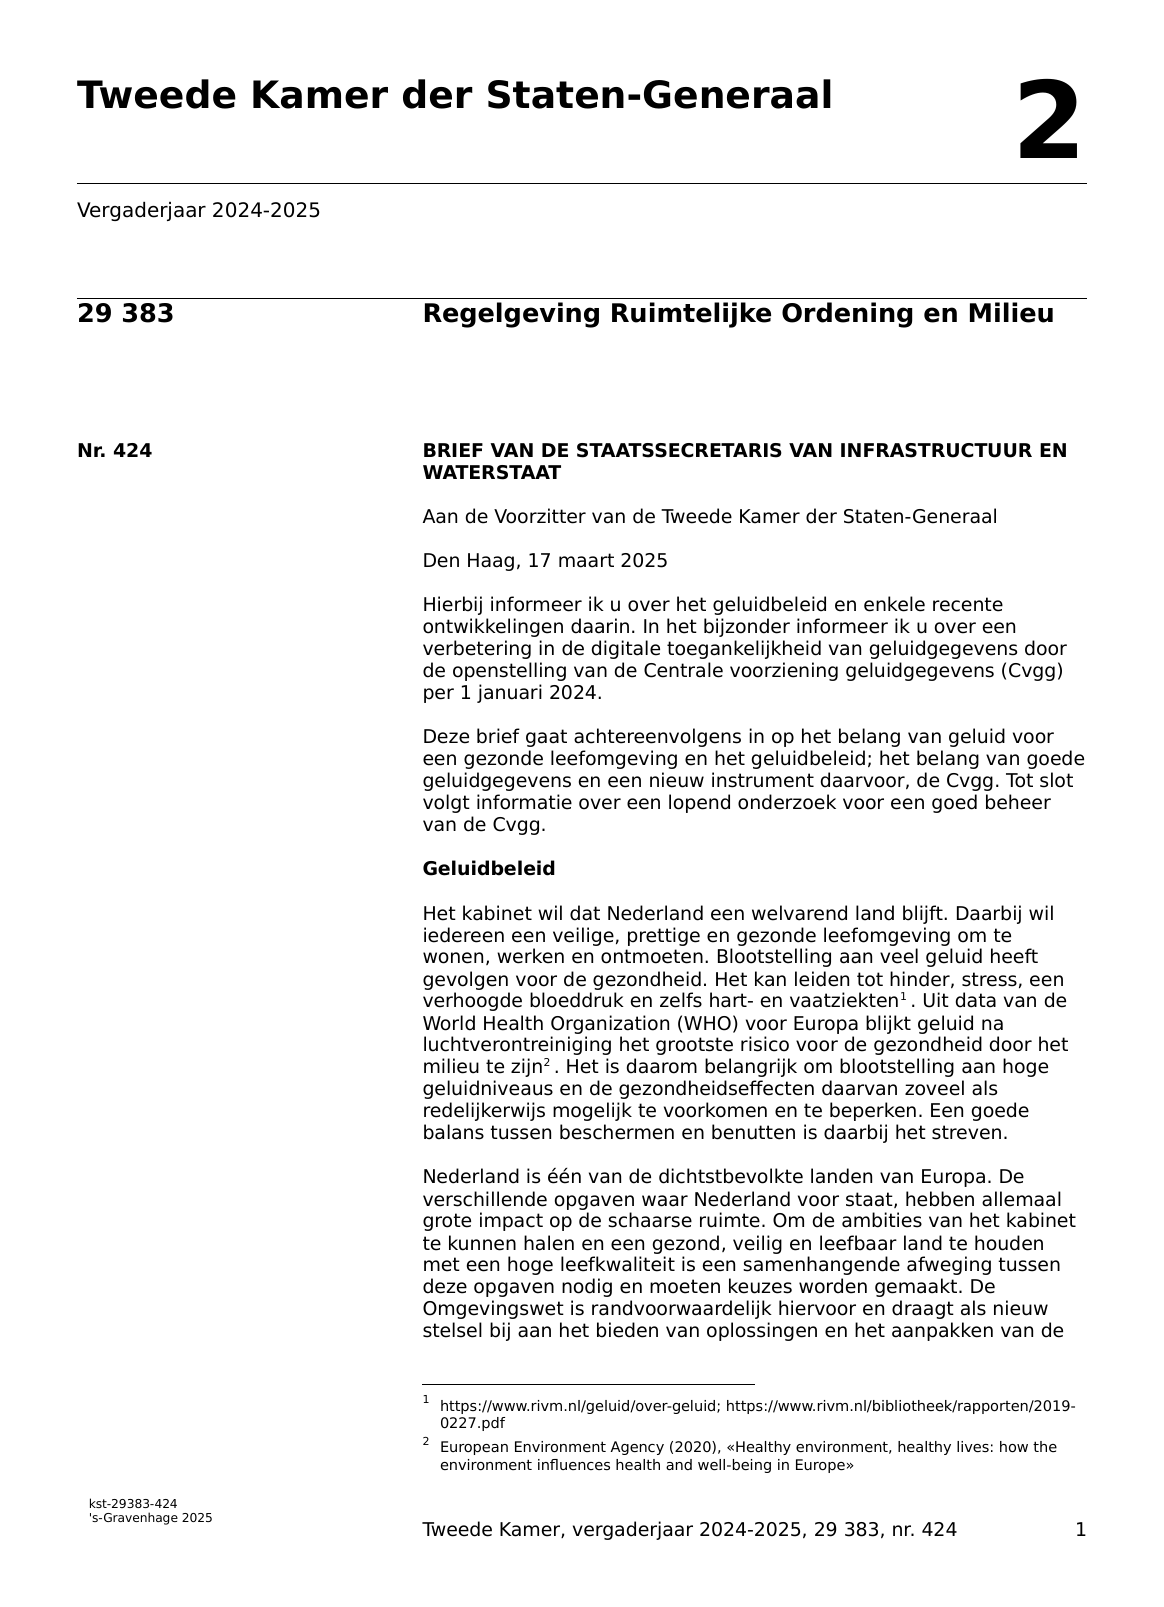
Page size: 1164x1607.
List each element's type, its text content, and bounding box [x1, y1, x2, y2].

text Hierbij informeer ik u over het geluidbeleid en enkele recente ontwikkelingen daarin. In het bijzonder informeer ik u over een verbetering in de digitale toegankelijkheid van geluidgegevens door de openstelling van de Centrale voorziening geluidgegevens (Cvgg) per 1 januari 2024. [422, 594, 1087, 704]
text Aan de Voorzitter van de Tweede Kamer der Staten-Generaal [422, 506, 1087, 528]
text 's-Gravenhage 2025 [88, 1511, 323, 1525]
table_cell Vergaderjaar 2024-2025 [77, 184, 1087, 298]
text Den Haag, 17 maart 2025 [422, 550, 1087, 572]
subtitle Nr. 424 BRIEF VAN DE STAATSSECRETARIS VAN INFRASTRUCTUUR EN WATERSTAAT [77, 440, 1087, 484]
subtitle 29 383 Regelgeving Ruimtelijke Ordening en Milieu [77, 299, 1087, 329]
text Deze brief gaat achtereenvolgens in op het belang van geluid voor een gezonde leefomgeving en het geluidbeleid; het belang van goede geluidgegevens en een nieuw instrument daarvoor, de Cvgg. Tot slot volgt informatie over een lopend onderzoek voor een goed beheer van de Cvgg. [422, 726, 1087, 836]
text kst-29383-424 [88, 1497, 323, 1511]
table_header 2 [886, 59, 1087, 183]
text Nederland is één van de dichtstbevolkte landen van Europa. De verschillende opgaven waar Nederland voor staat, hebben allemaal grote impact op de schaarse ruimte. Om de ambities van het kabinet te kunnen halen en een gezond, veilig en leefbaar land te houden met een hoge leefkwaliteit is een samenhangende afweging tussen deze opgaven nodig en moeten keuzes worden gemaakt. De Omgevingswet is randvoorwaardelijk hiervoor en draagt als nieuw stelsel bij aan het bieden van oplossingen en het aanpakken van de [422, 1166, 1087, 1342]
text https://www.rivm.nl/geluid/over-geluid; https://www.rivm.nl/bibliotheek/rapporten/2019-0227.pdf [422, 1393, 1087, 1432]
table_header Tweede Kamer der Staten-Generaal [77, 59, 886, 183]
text Het kabinet wil dat Nederland een welvarend land blijft. Daarbij wil iedereen een veilige, prettige en gezonde leefomgeving om te wonen, werken en ontmoeten. Blootstelling aan veel geluid heeft gevolgen voor de gezondheid. Het kan leiden tot hinder, stress, een verhoogde bloeddruk en zelfs hart- en vaatziekten. Uit data van de World Health Organization (WHO) voor Europa blijkt geluid na luchtverontreiniging het grootste risico voor de gezondheid door het milieu te zijn. Het is daarom belangrijk om blootstelling aan hoge geluidniveaus en de gezondheidseffecten daarvan zoveel als redelijkerwijs mogelijk te voorkomen en te beperken. Een goede balans tussen beschermen en benutten is daarbij het streven. [422, 902, 1087, 1144]
subtitle Geluidbeleid [422, 858, 1087, 880]
text European Environment Agency (2020), «Healthy environment, healthy lives: how the environment influences health and well-being in Europe» [422, 1435, 1087, 1474]
